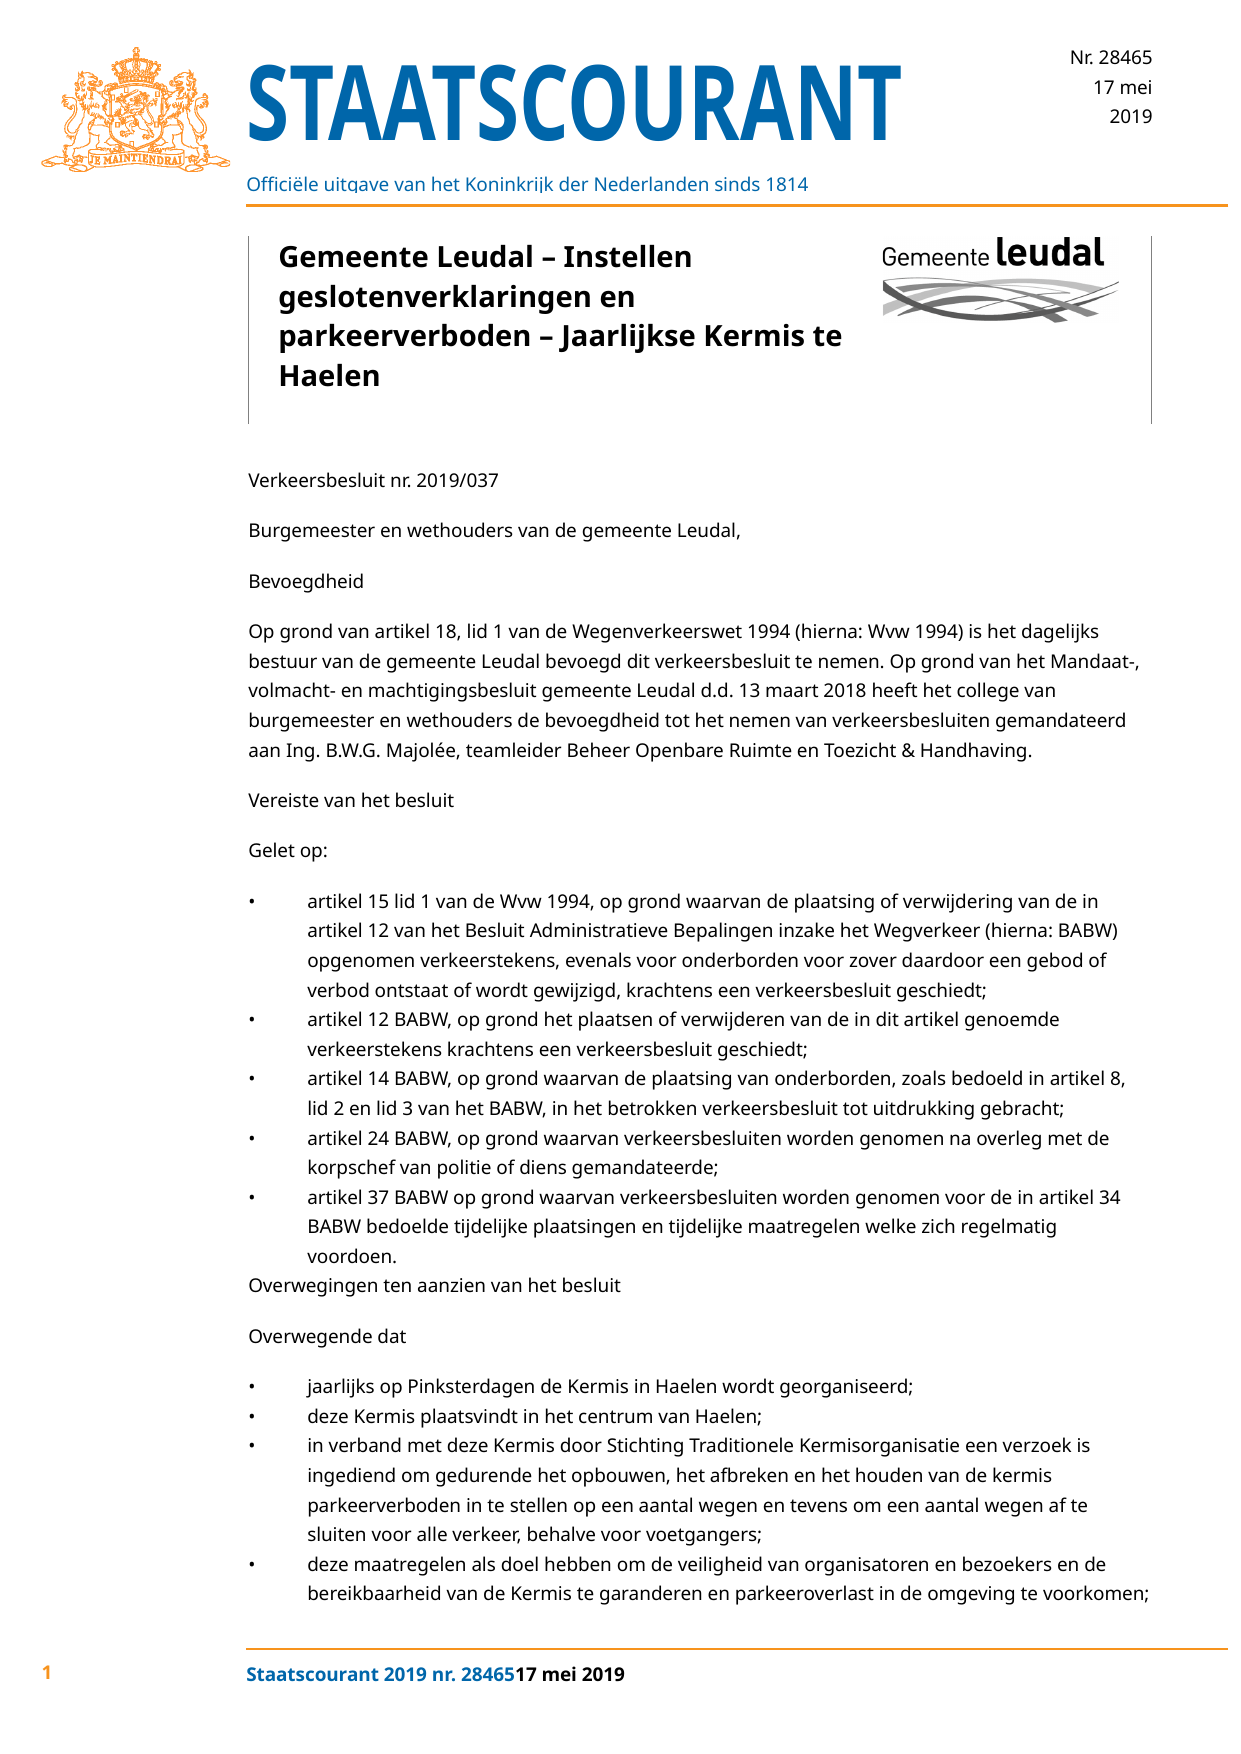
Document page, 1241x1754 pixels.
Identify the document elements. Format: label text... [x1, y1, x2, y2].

table_header [850, 236, 882, 322]
list artikel 24 BABW, op grond waarvan verkeersbesluiten worden genomen na overleg met de korpschef van politie of diens gemandateerde; [248, 1125, 1152, 1180]
text Burgemeester en wethouders van de gemeente Leudal, [248, 518, 1152, 543]
text Overwegingen ten aanzien van het besluit [248, 1273, 1152, 1298]
text Op grond van artikel 18, lid 1 van de Wegenverkeerswet 1994 (hierna: Wvw 1994) is het dagelijks bestuur van de gemeente Leudal bevoegd dit verkeersbesluit te nemen. Op grond van het Mandaat-, volmacht- en machtigingsbesluit gemeente Leudal d.d. 13 maart 2018 heeft het college van burgemeester en wethouders de bevoegdheid tot het nemen van verkeersbesluiten gemandateerd aan Ing. B.W.G. Majolée, teamleider Beheer Openbare Ruimte en Toezicht & Handhaving. [248, 618, 1152, 763]
table_header [1119, 236, 1151, 322]
list artikel 12 BABW, op grond het plaatsen of verwijderen van de in dit artikel genoemde verkeerstekens krachtens een verkeersbesluit geschiedt; [248, 1006, 1152, 1062]
table_header [850, 323, 1151, 424]
table_header Gemeente Leudal – Instellen geslotenverklaringen en parkeerverboden – Jaarlijkse Kermis te Haelen [249, 236, 850, 424]
text Overwegende dat [248, 1323, 1152, 1349]
list deze maatregelen als doel hebben om de veiligheid van organisatoren en bezoekers en de bereikbaarheid van de Kermis te garanderen en parkeeroverlast in de omgeving te voorkomen; [248, 1551, 1152, 1606]
list deze Kermis plaatsvindt in het centrum van Haelen; [248, 1403, 1152, 1429]
text Vereiste van het besluit [248, 787, 1152, 813]
list jaarlijks op Pinksterdagen de Kermis in Haelen wordt georganiseerd; [248, 1373, 1152, 1399]
text Gelet op: [248, 838, 1152, 863]
picture [41, 47, 231, 172]
list artikel 15 lid 1 van de Wvw 1994, op grond waarvan de plaatsing of verwijdering van de in artikel 12 van het Besluit Administratieve Bepalingen inzake het Wegverkeer (hierna: BABW) opgenomen verkeerstekens, evenals voor onderborden voor zover daardoor een gebod of verbod ontstaat of wordt gewijzigd, krachtens een verkeersbesluit geschiedt; [248, 888, 1152, 1003]
list artikel 14 BABW, op grond waarvan de plaatsing van onderborden, zoals bedoeld in artikel 8, lid 2 en lid 3 van het BABW, in het betrokken verkeersbesluit tot uitdrukking gebracht; [248, 1066, 1152, 1121]
text Bevoegdheid [248, 568, 1152, 594]
list in verband met deze Kermis door Stichting Traditionele Kermisorganisatie een verzoek is ingediend om gedurende het opbouwen, het afbreken en het houden van de kermis parkeerverboden in te stellen op een aantal wegen en tevens om een aantal wegen af te sluiten voor alle verkeer, behalve voor voetgangers; [248, 1433, 1152, 1547]
picture [882, 236, 1119, 323]
list artikel 37 BABW op grond waarvan verkeersbesluiten worden genomen voor de in artikel 34 BABW bedoelde tijdelijke plaatsingen en tijdelijke maatregelen welke zich regelmatig voordoen. [248, 1184, 1152, 1269]
text Verkeersbesluit nr. 2019/037 [248, 467, 1152, 493]
